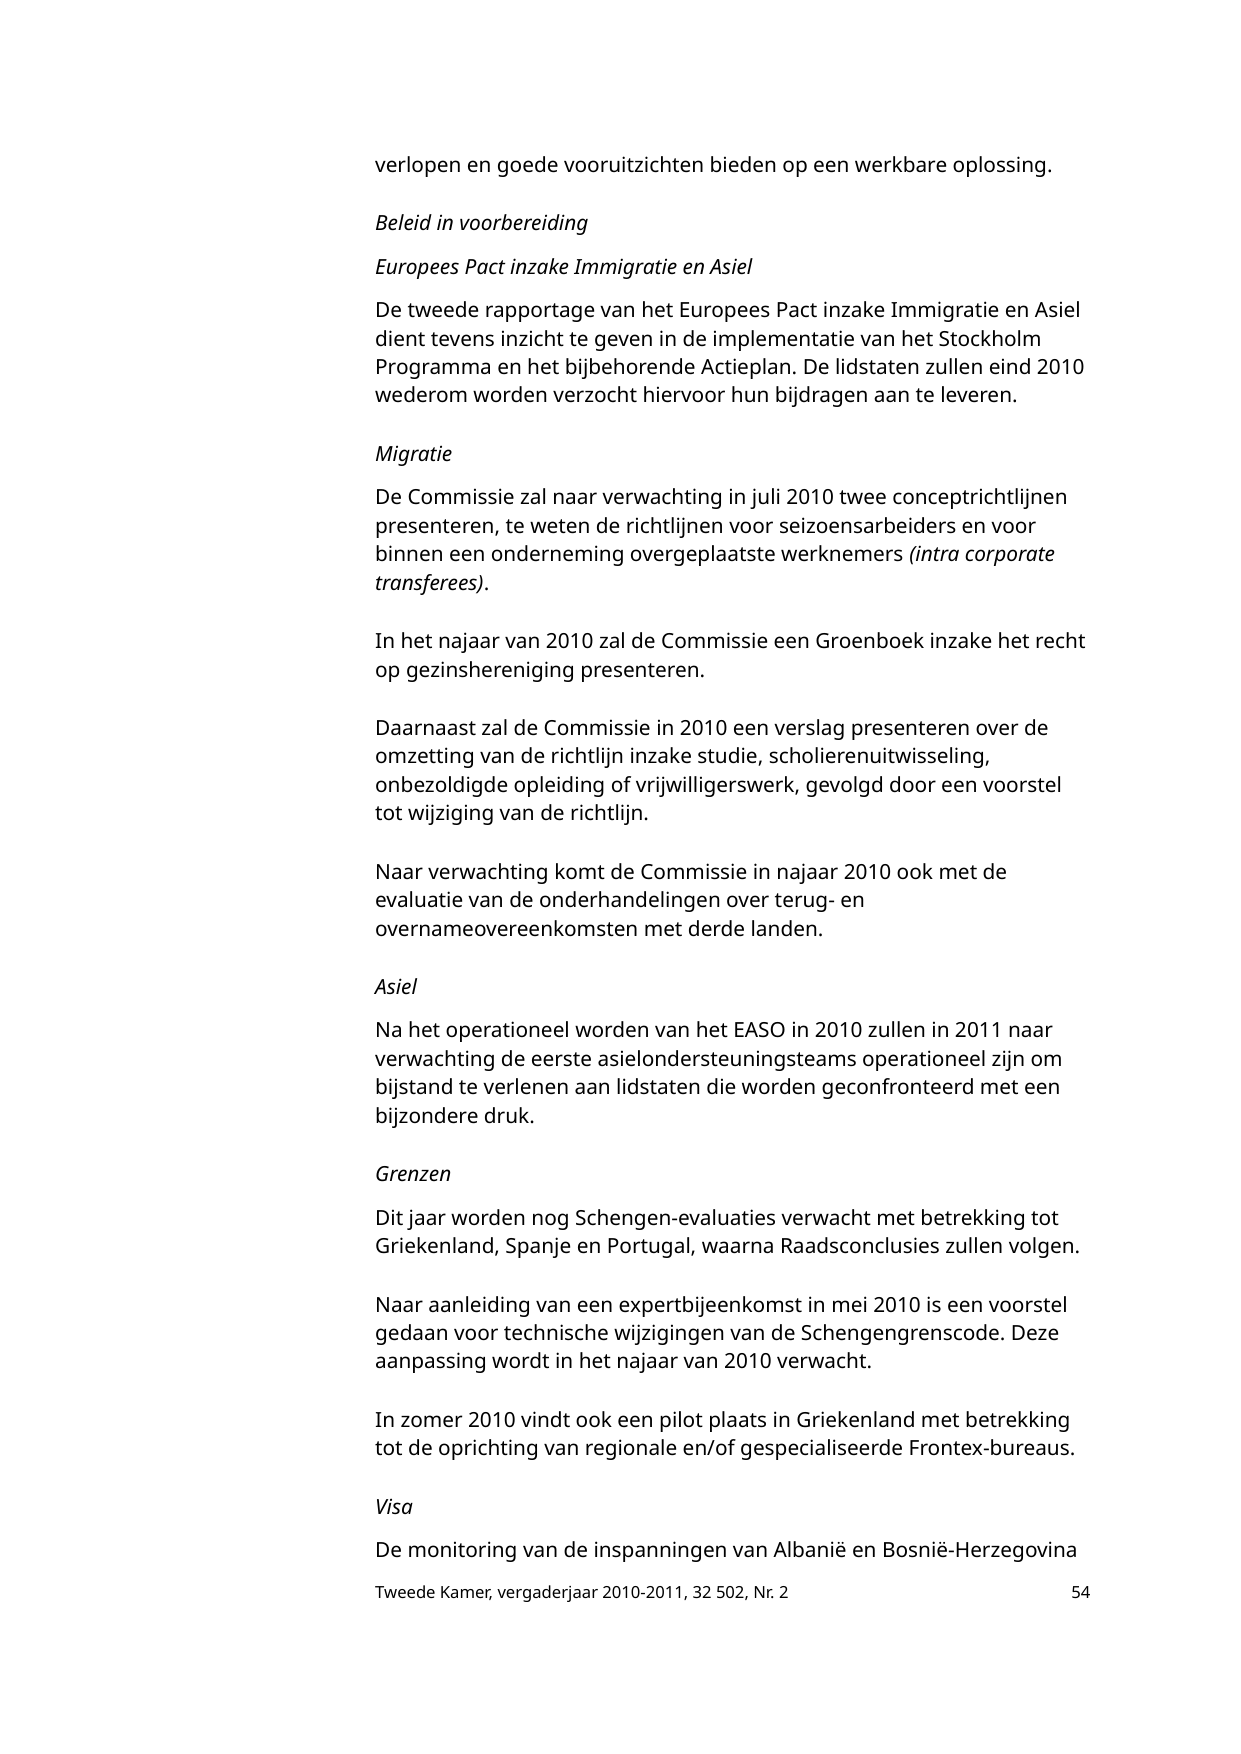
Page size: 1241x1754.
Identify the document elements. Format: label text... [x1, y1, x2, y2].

text Visa [375, 1492, 1090, 1520]
text Grenzen [375, 1159, 1090, 1188]
text Europees Pact inzake Immigratie en Asiel [375, 252, 1090, 280]
text Migratie [375, 439, 1090, 467]
text Daarnaast zal de Commissie in 2010 een verslag presenteren over de omzetting van de richtlijn inzake studie, scholierenuitwisseling, onbezoldigde opleiding of vrijwilligerswerk, gevolgd door een voorstel tot wijziging van de richtlijn. [375, 713, 1090, 827]
text Beleid in voorbereiding [375, 208, 1090, 237]
text Dit jaar worden nog Schengen-evaluaties verwacht met betrekking tot Griekenland, Spanje en Portugal, waarna Raadsconclusies zullen volgen. [375, 1203, 1090, 1260]
text In zomer 2010 vindt ook een pilot plaats in Griekenland met betrekking tot de oprichting van regionale en/of gespecialiseerde Frontex-bureaus. [375, 1405, 1090, 1462]
text Naar aanleiding van een expertbijeenkomst in mei 2010 is een voorstel gedaan voor technische wijzigingen van de Schengengrenscode. Deze aanpassing wordt in het najaar van 2010 verwacht. [375, 1290, 1090, 1375]
text In het najaar van 2010 zal de Commissie een Groenboek inzake het recht op gezinshereniging presenteren. [375, 626, 1090, 683]
text Asiel [375, 972, 1090, 1001]
text Naar verwachting komt de Commissie in najaar 2010 ook met de evaluatie van de onderhandelingen over terug- en overnameovereenkomsten met derde landen. [375, 857, 1090, 942]
text Na het operationeel worden van het EASO in 2010 zullen in 2011 naar verwachting de eerste asielondersteuningsteams operationeel zijn om bijstand te verlenen aan lidstaten die worden geconfronteerd met een bijzondere druk. [375, 1016, 1090, 1129]
text De Commissie zal naar verwachting in juli 2010 twee conceptrichtlijnen presenteren, te weten de richtlijnen voor seizoensarbeiders en voor binnen een onderneming overgeplaatste werknemers (intra corporate transferees). [375, 482, 1090, 596]
text verlopen en goede vooruitzichten bieden op een werkbare oplossing. [375, 150, 1090, 178]
text De tweede rapportage van het Europees Pact inzake Immigratie en Asiel dient tevens inzicht te geven in de implementatie van het Stockholm Programma en het bijbehorende Actieplan. De lidstaten zullen eind 2010 wederom worden verzocht hiervoor hun bijdragen aan te leveren. [375, 295, 1090, 409]
text De monitoring van de inspanningen van Albanië en Bosnië-Herzegovina [375, 1535, 1090, 1564]
